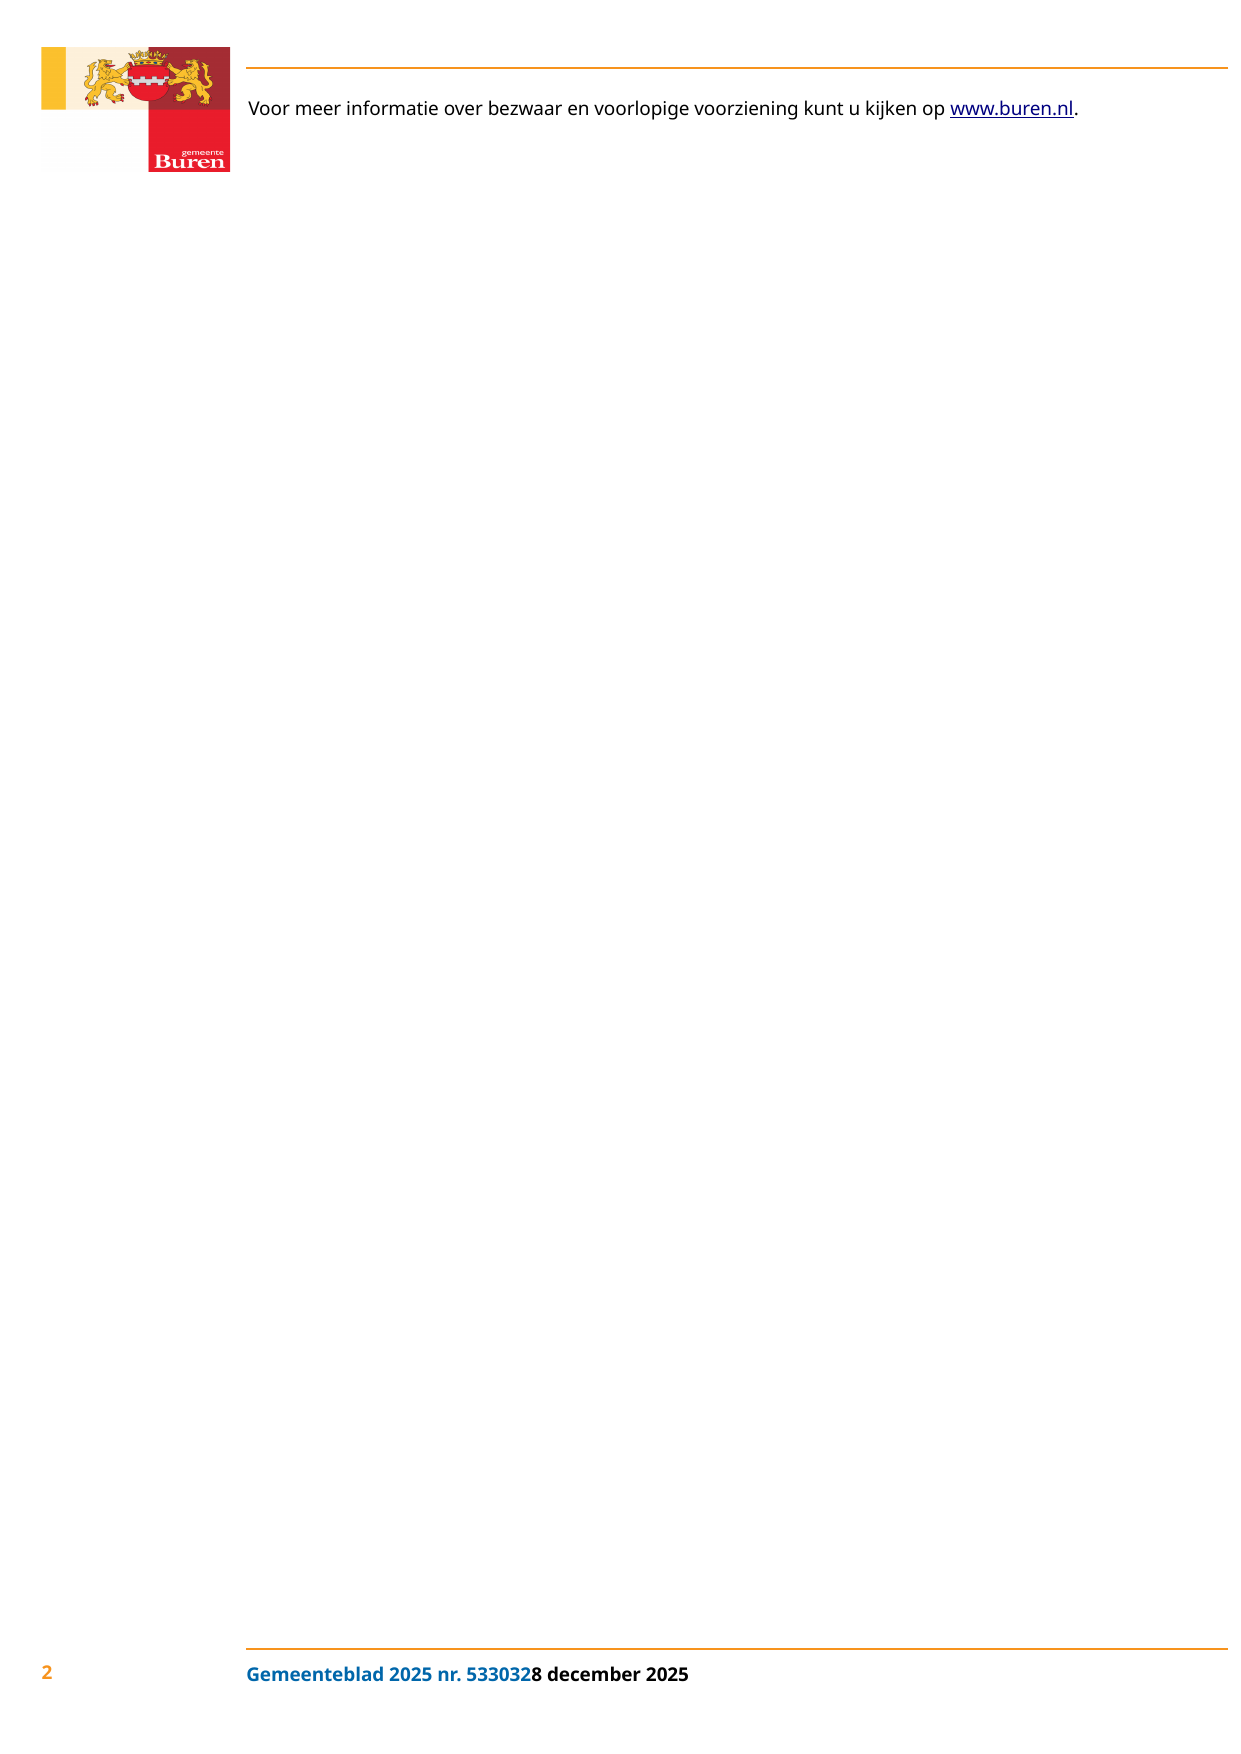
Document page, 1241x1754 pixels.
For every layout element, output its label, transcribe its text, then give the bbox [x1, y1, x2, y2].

picture [41, 47, 231, 172]
text Voor meer informatie over bezwaar en voorlopige voorziening kunt u kijken op www.buren.nl. [248, 95, 1152, 121]
